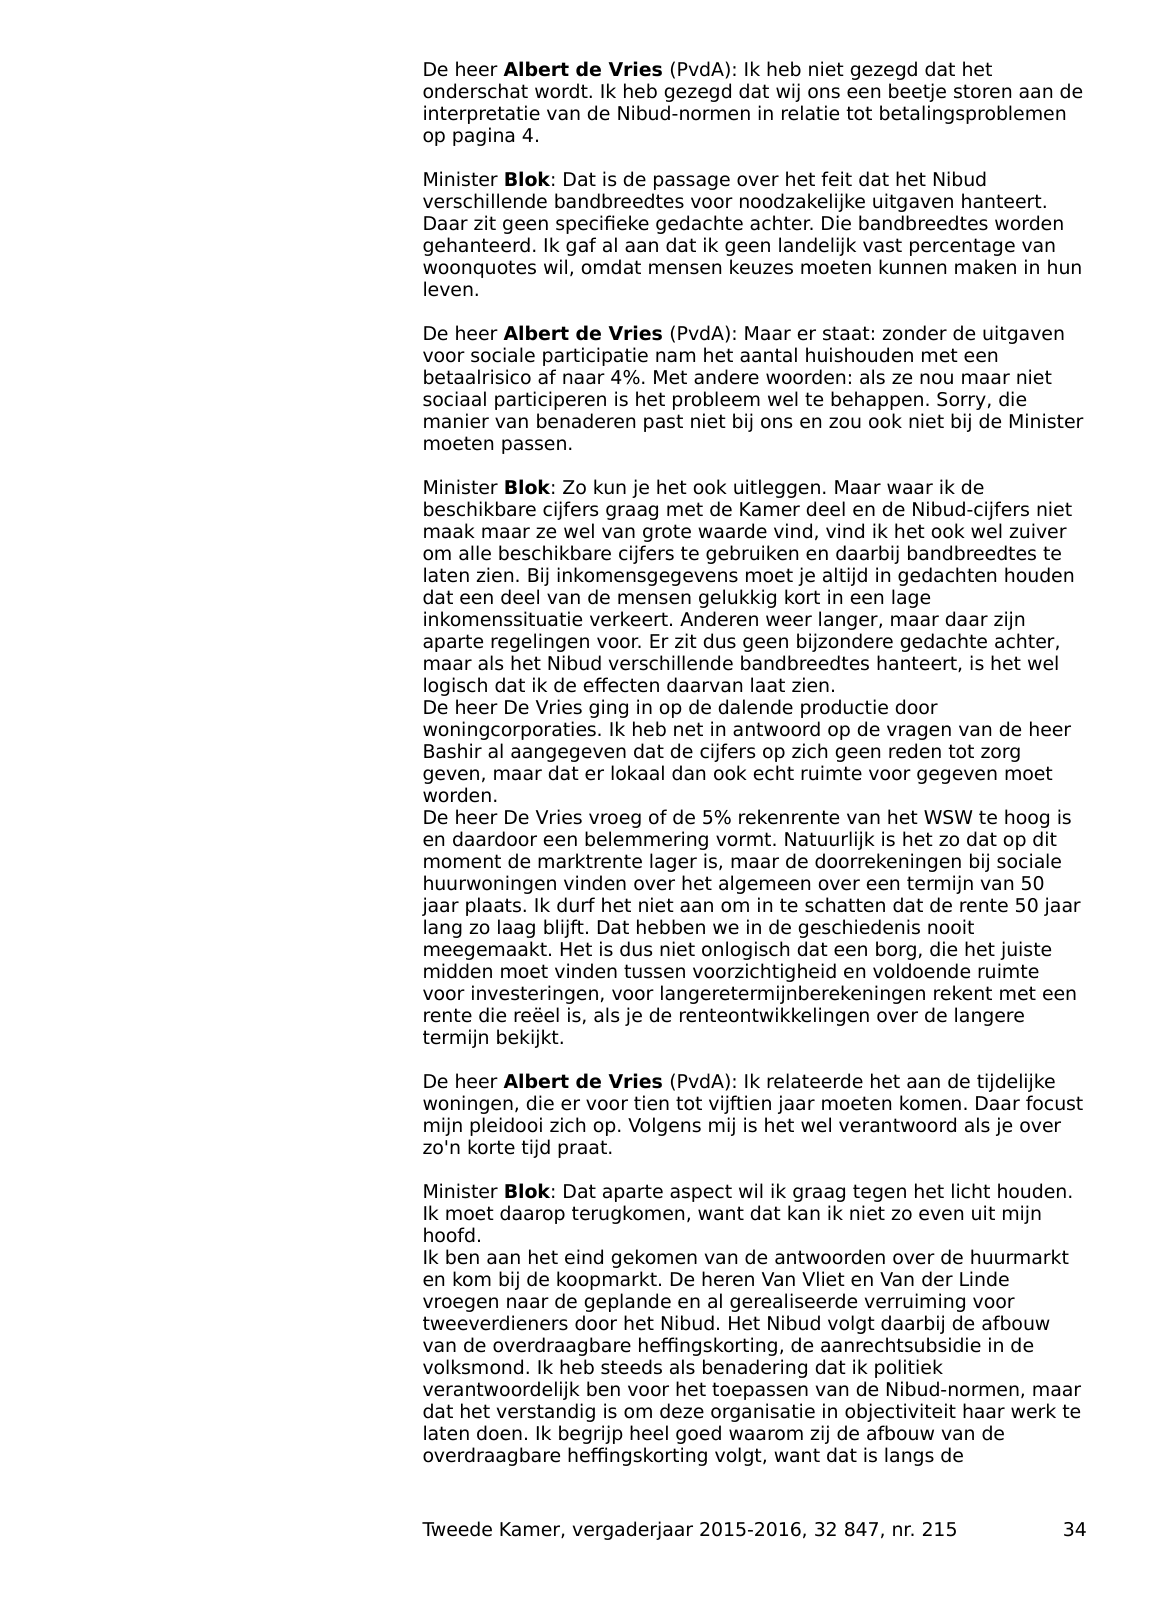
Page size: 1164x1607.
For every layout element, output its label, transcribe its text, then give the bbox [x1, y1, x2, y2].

text De heer Albert de Vries (PvdA): Ik relateerde het aan de tijdelijke woningen, die er voor tien tot vijftien jaar moeten komen. Daar focust mijn pleidooi zich op. Volgens mij is het wel verantwoord als je over zo'n korte tijd praat. [422, 1071, 1087, 1159]
text Minister Blok: Dat is de passage over het feit dat het Nibud verschillende bandbreedtes voor noodzakelijke uitgaven hanteert. Daar zit geen specifieke gedachte achter. Die bandbreedtes worden gehanteerd. Ik gaf al aan dat ik geen landelijk vast percentage van woonquotes wil, omdat mensen keuzes moeten kunnen maken in hun leven. [422, 169, 1087, 301]
text De heer Albert de Vries (PvdA): Maar er staat: zonder de uitgaven voor sociale participatie nam het aantal huishouden met een betaalrisico af naar 4%. Met andere woorden: als ze nou maar niet sociaal participeren is het probleem wel te behappen. Sorry, die manier van benaderen past niet bij ons en zou ook niet bij de Minister moeten passen. [422, 323, 1087, 455]
text De heer Albert de Vries (PvdA): Ik heb niet gezegd dat het onderschat wordt. Ik heb gezegd dat wij ons een beetje storen aan de interpretatie van de Nibud-normen in relatie tot betalingsproblemen op pagina 4. [422, 59, 1087, 147]
text De heer De Vries vroeg of de 5% rekenrente van het WSW te hoog is en daardoor een belemmering vormt. Natuurlijk is het zo dat op dit moment de marktrente lager is, maar de doorrekeningen bij sociale huurwoningen vinden over het algemeen over een termijn van 50 jaar plaats. Ik durf het niet aan om in te schatten dat de rente 50 jaar lang zo laag blijft. Dat hebben we in de geschiedenis nooit meegemaakt. Het is dus niet onlogisch dat een borg, die het juiste midden moet vinden tussen voorzichtigheid en voldoende ruimte voor investeringen, voor langeretermijnberekeningen rekent met een rente die reëel is, als je de renteontwikkelingen over de langere termijn bekijkt. [422, 807, 1087, 1049]
text De heer De Vries ging in op de dalende productie door woningcorporaties. Ik heb net in antwoord op de vragen van de heer Bashir al aangegeven dat de cijfers op zich geen reden tot zorg geven, maar dat er lokaal dan ook echt ruimte voor gegeven moet worden. [422, 697, 1087, 807]
text Minister Blok: Dat aparte aspect wil ik graag tegen het licht houden. Ik moet daarop terugkomen, want dat kan ik niet zo even uit mijn hoofd. [422, 1181, 1087, 1247]
text Ik ben aan het eind gekomen van de antwoorden over de huurmarkt en kom bij de koopmarkt. De heren Van Vliet en Van der Linde vroegen naar de geplande en al gerealiseerde verruiming voor tweeverdieners door het Nibud. Het Nibud volgt daarbij de afbouw van de overdraagbare heffingskorting, de aanrechtsubsidie in de volksmond. Ik heb steeds als benadering dat ik politiek verantwoordelijk ben voor het toepassen van de Nibud-normen, maar dat het verstandig is om deze organisatie in objectiviteit haar werk te laten doen. Ik begrijp heel goed waarom zij de afbouw van de overdraagbare heffingskorting volgt, want dat is langs de [422, 1247, 1087, 1467]
text Minister Blok: Zo kun je het ook uitleggen. Maar waar ik de beschikbare cijfers graag met de Kamer deel en de Nibud-cijfers niet maak maar ze wel van grote waarde vind, vind ik het ook wel zuiver om alle beschikbare cijfers te gebruiken en daarbij bandbreedtes te laten zien. Bij inkomensgegevens moet je altijd in gedachten houden dat een deel van de mensen gelukkig kort in een lage inkomenssituatie verkeert. Anderen weer langer, maar daar zijn aparte regelingen voor. Er zit dus geen bijzondere gedachte achter, maar als het Nibud verschillende bandbreedtes hanteert, is het wel logisch dat ik de effecten daarvan laat zien. [422, 477, 1087, 697]
